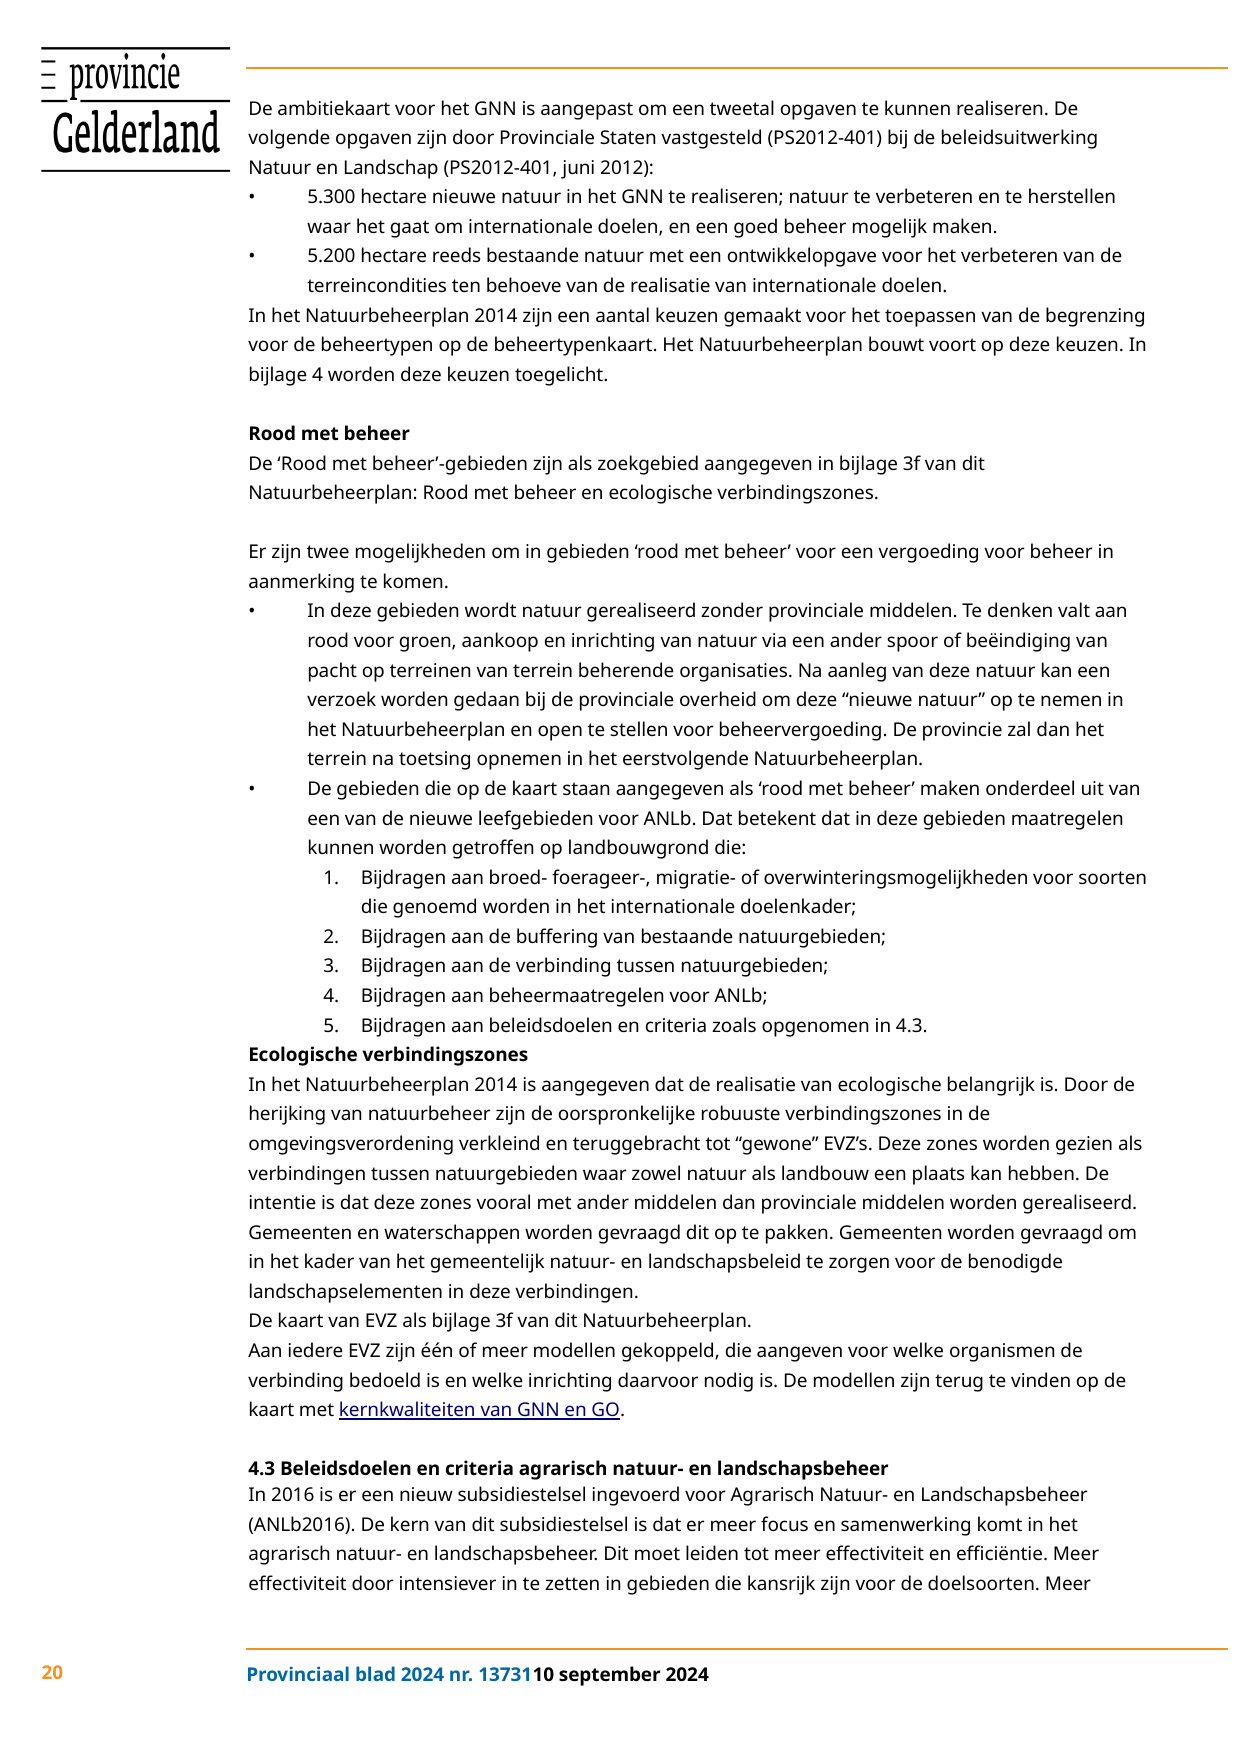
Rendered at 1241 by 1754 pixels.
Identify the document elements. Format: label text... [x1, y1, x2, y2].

list Bijdragen aan broed- foerageer-, migratie- of overwinteringsmogelijkheden voor soorten die genoemd worden in het internationale doelenkader; [323, 864, 1152, 919]
text De ‘Rood met beheer’-gebieden zijn als zoekgebied aangegeven in bijlage 3f van dit Natuurbeheerplan: Rood met beheer en ecologische verbindingszones. [248, 450, 1152, 505]
list Bijdragen aan beheermaatregelen voor ANLb; [323, 982, 1152, 1008]
list In deze gebieden wordt natuur gerealiseerd zonder provinciale middelen. Te denken valt aan rood voor groen, aankoop en inrichting van natuur via een ander spoor of beëindiging van pacht op terreinen van terrein beherende organisaties. Na aanleg van deze natuur kan een verzoek worden gedaan bij de provinciale overheid om deze “nieuwe natuur” op te nemen in het Natuurbeheerplan en open te stellen voor beheervergoeding. De provincie zal dan het terrein na toetsing opnemen in het eerstvolgende Natuurbeheerplan. [248, 598, 1152, 771]
list 5.200 hectare reeds bestaande natuur met een ontwikkelopgave voor het verbeteren van de terreincondities ten behoeve van de realisatie van internationale doelen. [248, 243, 1152, 298]
text 4.3 Beleidsdoelen en criteria agrarisch natuur- en landschapsbeheer [248, 1456, 1152, 1481]
text De ambitiekaart voor het GNN is aangepast om een tweetal opgaven te kunnen realiseren. De volgende opgaven zijn door Provinciale Staten vastgesteld (PS2012-401) bij de beleidsuitwerking Natuur en Landschap (PS2012-401, juni 2012): [248, 95, 1152, 180]
list Bijdragen aan de verbinding tussen natuurgebieden; [323, 953, 1152, 978]
list De gebieden die op de kaart staan aangegeven als ‘rood met beheer’ maken onderdeel uit van een van de nieuwe leefgebieden voor ANLb. Dat betekent dat in deze gebieden maatregelen kunnen worden getroffen op landbouwgrond die: [248, 775, 1152, 860]
text In het Natuurbeheerplan 2014 is aangegeven dat de realisatie van ecologische belangrijk is. Door de herijking van natuurbeheer zijn de oorspronkelijke robuuste verbindingszones in de omgevingsverordening verkleind en teruggebracht tot “gewone” EVZ’s. Deze zones worden gezien als verbindingen tussen natuurgebieden waar zowel natuur als landbouw een plaats kan hebben. De intentie is dat deze zones vooral met ander middelen dan provinciale middelen worden gerealiseerd. Gemeenten en waterschappen worden gevraagd dit op te pakken. Gemeenten worden gevraagd om in het kader van het gemeentelijk natuur- en landschapsbeleid te zorgen voor de benodigde landschapselementen in deze verbindingen. [248, 1071, 1152, 1304]
picture [41, 47, 231, 172]
text Er zijn twee mogelijkheden om in gebieden ‘rood met beheer’ voor een vergoeding voor beheer in aanmerking te komen. [248, 538, 1152, 594]
text De kaart van EVZ als bijlage 3f van dit Natuurbeheerplan. [248, 1308, 1152, 1333]
list Bijdragen aan de buffering van bestaande natuurgebieden; [323, 923, 1152, 949]
list Bijdragen aan beleidsdoelen en criteria zoals opgenomen in 4.3. [323, 1012, 1152, 1038]
text Aan iedere EVZ zijn één of meer modellen gekoppeld, die aangeven voor welke organismen de verbinding bedoeld is en welke inrichting daarvoor nodig is. De modellen zijn terug te vinden op de kaart met kernkwaliteiten van GNN en GO. [248, 1337, 1152, 1422]
list 5.300 hectare nieuwe natuur in het GNN te realiseren; natuur te verbeteren en te herstellen waar het gaat om internationale doelen, en een goed beheer mogelijk maken. [248, 183, 1152, 239]
text In het Natuurbeheerplan 2014 zijn een aantal keuzen gemaakt voor het toepassen van de begrenzing voor de beheertypen op de beheertypenkaart. Het Natuurbeheerplan bouwt voort op deze keuzen. In bijlage 4 worden deze keuzen toegelicht. [248, 302, 1152, 387]
text Rood met beheer [248, 420, 1152, 446]
text In 2016 is er een nieuw subsidiestelsel ingevoerd voor Agrarisch Natuur- en Landschapsbeheer (ANLb2016). De kern van dit subsidiestelsel is dat er meer focus en samenwerking komt in het agrarisch natuur- en landschapsbeheer. Dit moet leiden tot meer effectiviteit en efficiëntie. Meer effectiviteit door intensiever in te zetten in gebieden die kansrijk zijn voor de doelsoorten. Meer [248, 1481, 1152, 1596]
text Ecologische verbindingszones [248, 1041, 1152, 1067]
